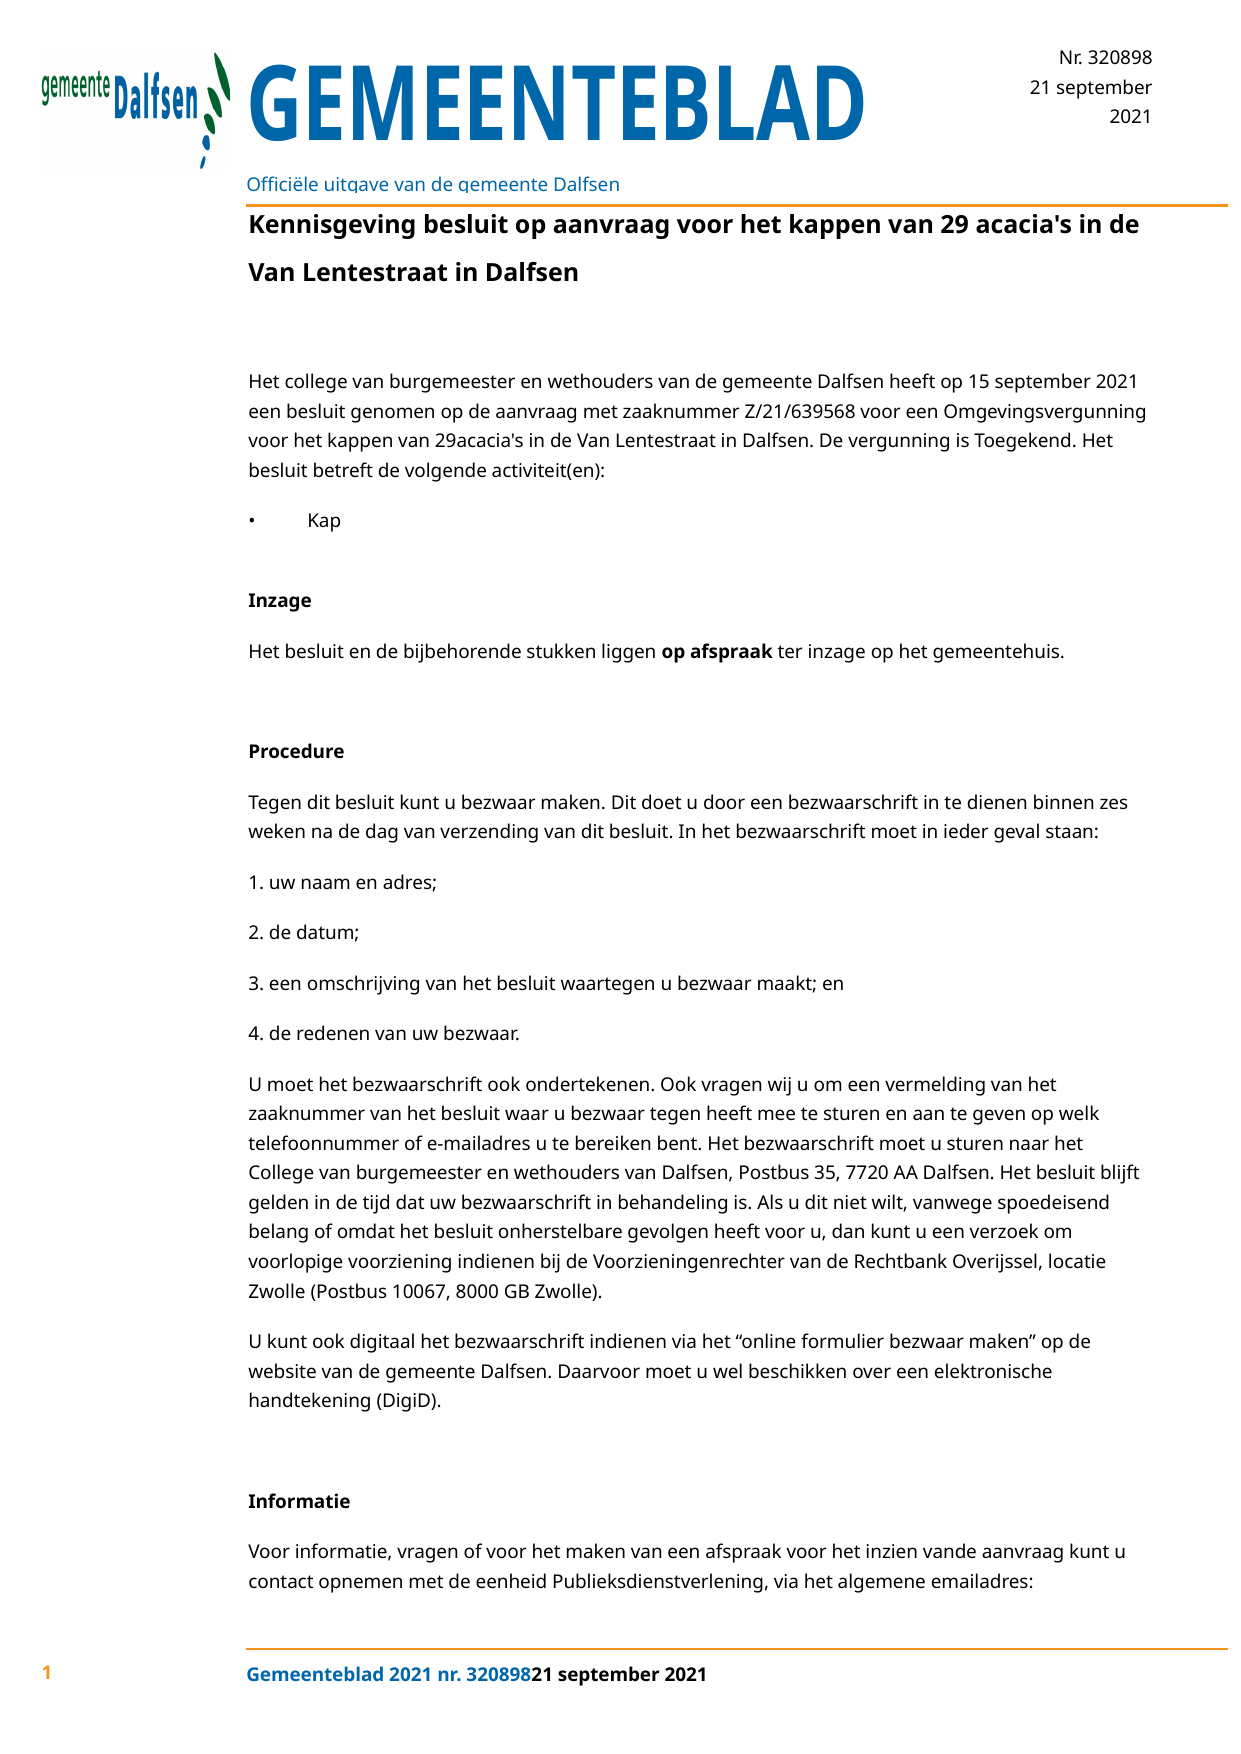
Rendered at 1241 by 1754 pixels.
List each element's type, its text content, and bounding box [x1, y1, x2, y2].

text Voor informatie, vragen of voor het maken van een afspraak voor het inzien vande aanvraag kunt u contact opnemen met de eenheid Publieksdienstverlening, via het algemene emailadres: [248, 1539, 1152, 1594]
text Het college van burgemeester en wethouders van de gemeente Dalfsen heeft op 15 september 2021 een besluit genomen op de aanvraag met zaaknummer Z/21/639568 voor een Omgevingsvergunning voor het kappen van 29acacia's in de Van Lentestraat in Dalfsen. De vergunning is Toegekend. Het besluit betreft de volgende activiteit(en): [248, 368, 1152, 483]
text Informatie [248, 1488, 1152, 1514]
text Kennisgeving besluit op aanvraag voor het kappen van 29 acacia's in de Van Lentestraat in Dalfsen [248, 207, 1152, 288]
text Procedure [248, 739, 1152, 764]
picture [41, 47, 231, 172]
text 1. uw naam en adres; [248, 869, 1152, 895]
text Het besluit en de bijbehorende stukken liggen op afspraak ter inzage op het gemeentehuis. [248, 638, 1152, 664]
text U kunt ook digitaal het bezwaarschrift indienen via het “online formulier bezwaar maken” op de website van de gemeente Dalfsen. Daarvoor moet u wel beschikken over een elektronische handtekening (DigiD). [248, 1328, 1152, 1413]
text U moet het bezwaarschrift ook ondertekenen. Ook vragen wij u om een vermelding van het zaaknummer van het besluit waar u bezwaar tegen heeft mee te sturen en aan te geven op welk telefoonnummer of e-mailadres u te bereiken bent. Het bezwaarschrift moet u sturen naar het College van burgemeester en wethouders van Dalfsen, Postbus 35, 7720 AA Dalfsen. Het besluit blijft gelden in de tijd dat uw bezwaarschrift in behandeling is. Als u dit niet wilt, vanwege spoedeisend belang of omdat het besluit onherstelbare gevolgen heeft voor u, dan kunt u een verzoek om voorlopige voorziening indienen bij de Voorzieningenrechter van de Rechtbank Overijssel, locatie Zwolle (Postbus 10067, 8000 GB Zwolle). [248, 1071, 1152, 1304]
text 4. de redenen van uw bezwaar. [248, 1020, 1152, 1046]
text 2. de datum; [248, 919, 1152, 945]
text Inzage [248, 587, 1152, 613]
list Kap [248, 507, 1152, 533]
text Tegen dit besluit kunt u bezwaar maken. Dit doet u door een bezwaarschrift in te dienen binnen zes weken na de dag van verzending van dit besluit. In het bezwaarschrift moet in ieder geval staan: [248, 789, 1152, 844]
text 3. een omschrijving van het besluit waartegen u bezwaar maakt; en [248, 970, 1152, 996]
